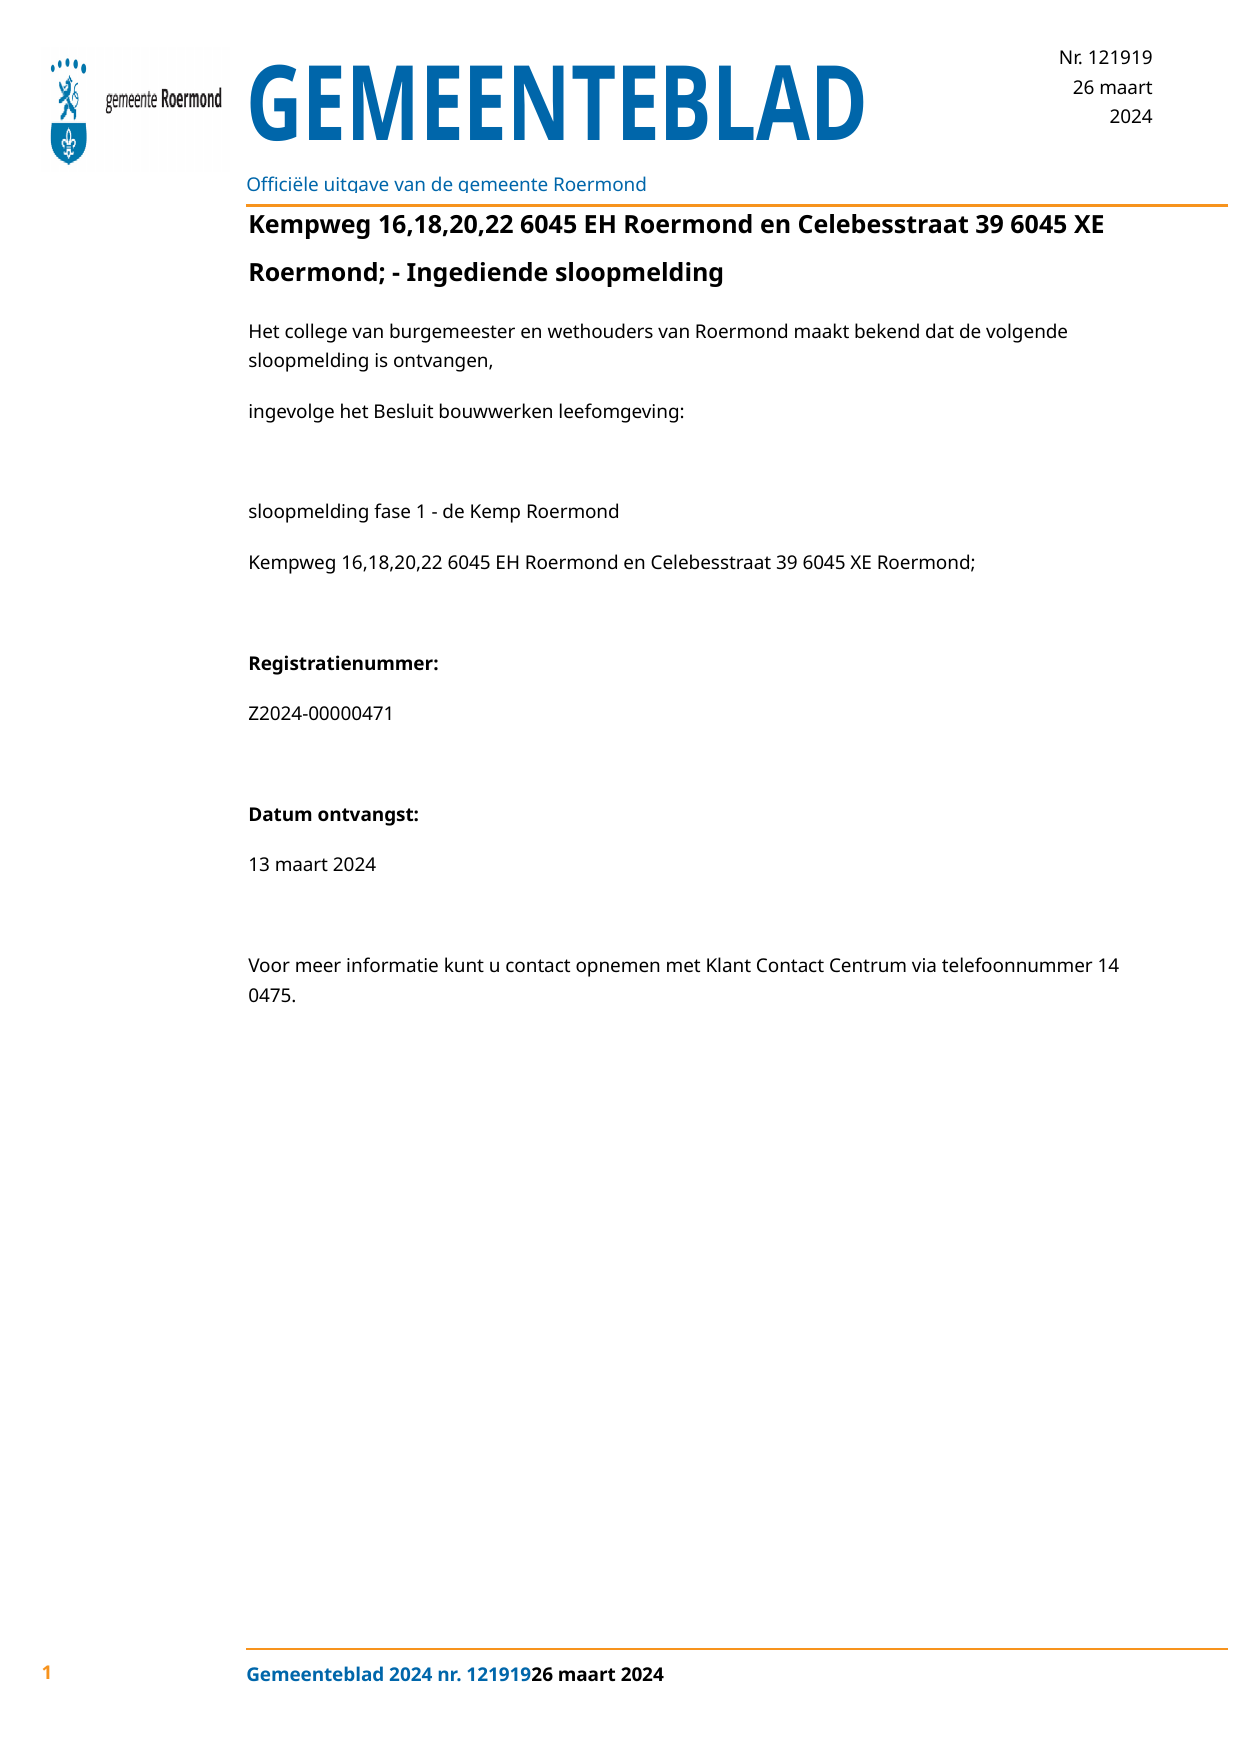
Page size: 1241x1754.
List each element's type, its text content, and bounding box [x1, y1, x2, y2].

text Datum ontvangst: [248, 801, 1152, 827]
text Kempweg 16,18,20,22 6045 EH Roermond en Celebesstraat 39 6045 XE Roermond; - Ingediende sloopmelding [248, 207, 1152, 288]
text Voor meer informatie kunt u contact opnemen met Klant Contact Centrum via telefoonnummer 14 0475. [248, 952, 1152, 1008]
text Het college van burgemeester en wethouders van Roermond maakt bekend dat de volgende sloopmelding is ontvangen, [248, 318, 1152, 373]
text sloopmelding fase 1 - de Kemp Roermond [248, 499, 1152, 524]
picture [41, 47, 231, 172]
text Kempweg 16,18,20,22 6045 EH Roermond en Celebesstraat 39 6045 XE Roermond; [248, 549, 1152, 575]
text 13 maart 2024 [248, 852, 1152, 877]
text ingevolge het Besluit bouwwerken leefomgeving: [248, 398, 1152, 424]
text Registratienummer: [248, 650, 1152, 676]
text Z2024-00000471 [248, 700, 1152, 726]
